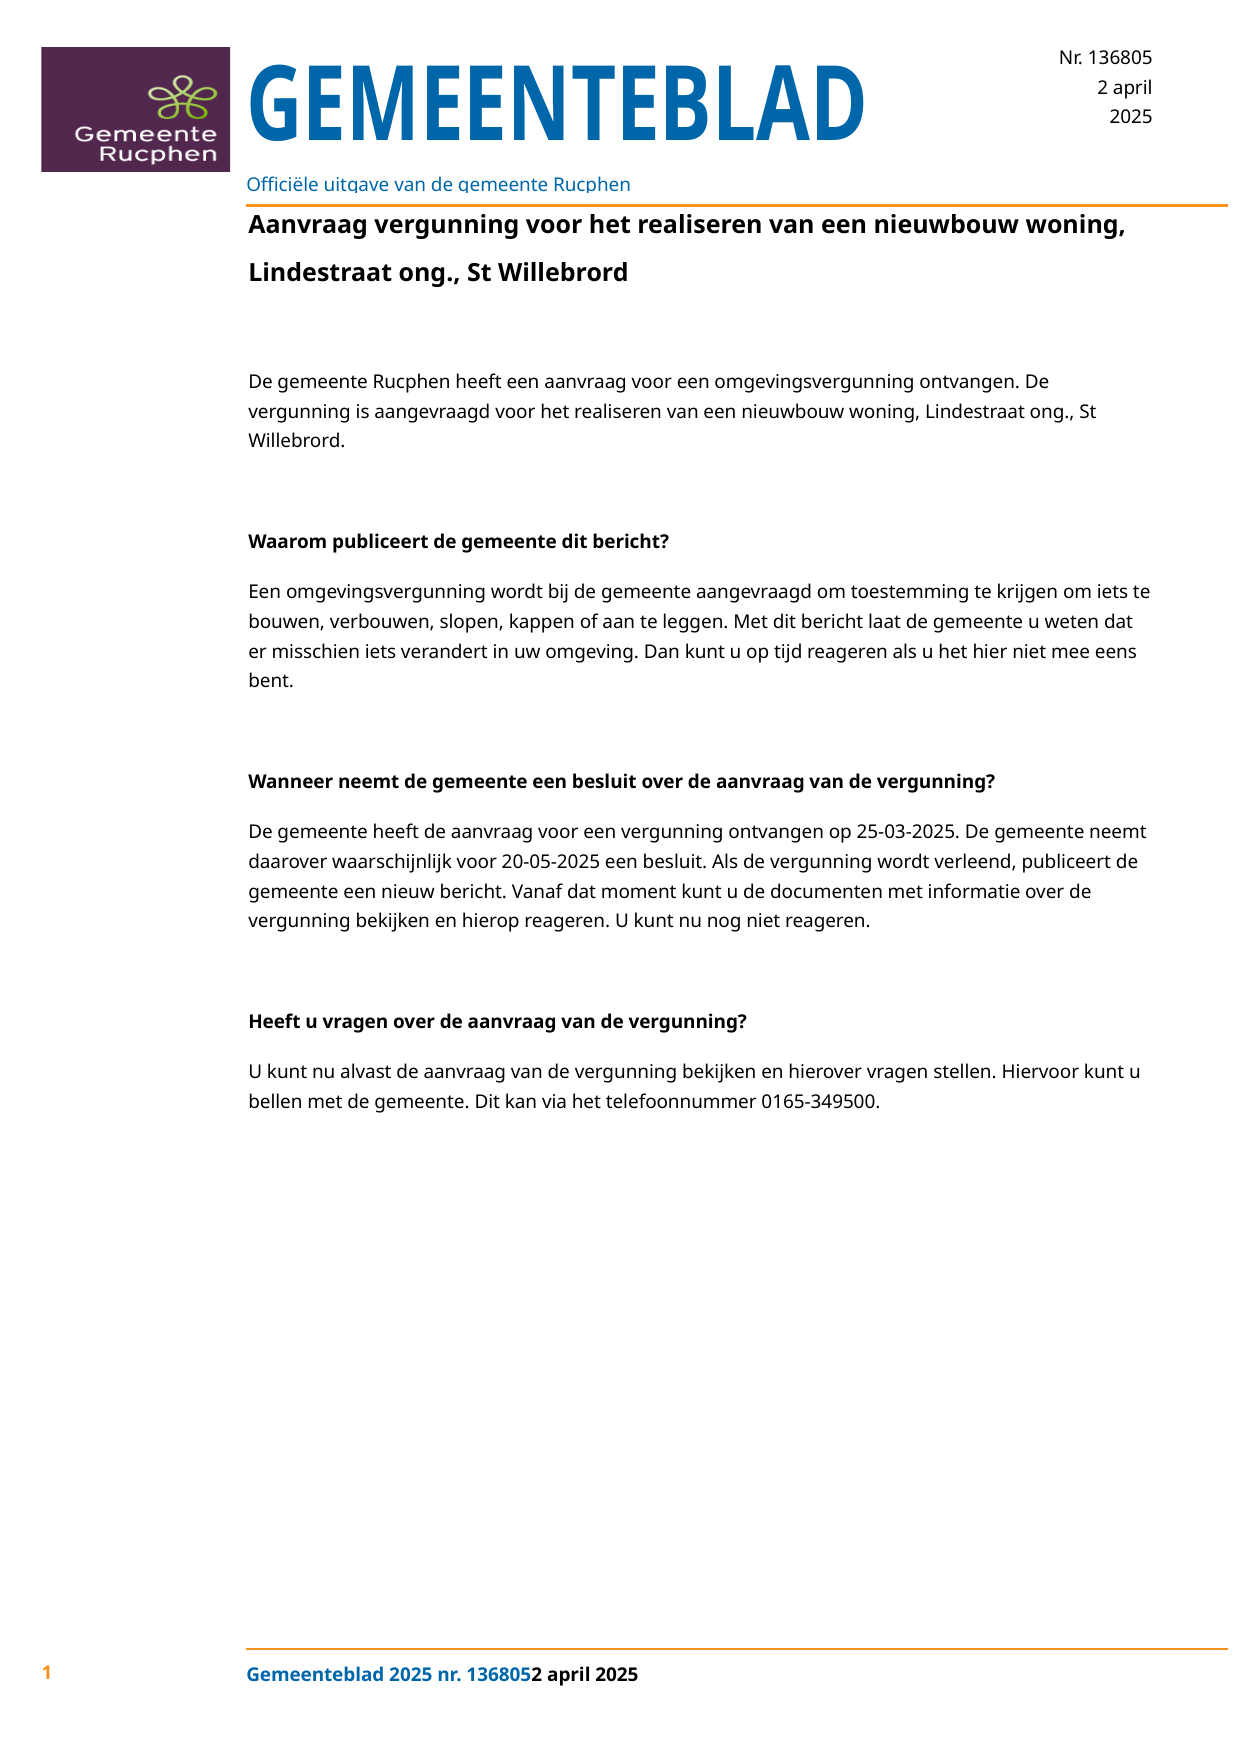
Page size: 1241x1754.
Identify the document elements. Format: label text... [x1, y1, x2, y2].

text Een omgevingsvergunning wordt bij de gemeente aangevraagd om toestemming te krijgen om iets te bouwen, verbouwen, slopen, kappen of aan te leggen. Met dit bericht laat de gemeente u weten dat er misschien iets verandert in uw omgeving. Dan kunt u op tijd reageren als u het hier niet mee eens bent. [248, 579, 1152, 693]
text De gemeente heeft de aanvraag voor een vergunning ontvangen op 25-03-2025. De gemeente neemt daarover waarschijnlijk voor 20-05-2025 een besluit. Als de vergunning wordt verleend, publiceert de gemeente een nieuw bericht. Vanaf dat moment kunt u de documenten met informatie over de vergunning bekijken en hierop reageren. U kunt nu nog niet reageren. [248, 819, 1152, 933]
text De gemeente Rucphen heeft een aanvraag voor een omgevingsvergunning ontvangen. De vergunning is aangevraagd voor het realiseren van een nieuwbouw woning, Lindestraat ong., St Willebrord. [248, 368, 1152, 453]
text Waarom publiceert de gemeente dit bericht? [248, 528, 1152, 554]
text U kunt nu alvast de aanvraag van de vergunning bekijken en hierover vragen stellen. Hiervoor kunt u bellen met de gemeente. Dit kan via het telefoonnummer 0165-349500. [248, 1059, 1152, 1114]
picture [41, 47, 231, 172]
text Aanvraag vergunning voor het realiseren van een nieuwbouw woning, Lindestraat ong., St Willebrord [248, 207, 1152, 288]
text Wanneer neemt de gemeente een besluit over de aanvraag van de vergunning? [248, 768, 1152, 794]
text Heeft u vragen over de aanvraag van de vergunning? [248, 1008, 1152, 1034]
